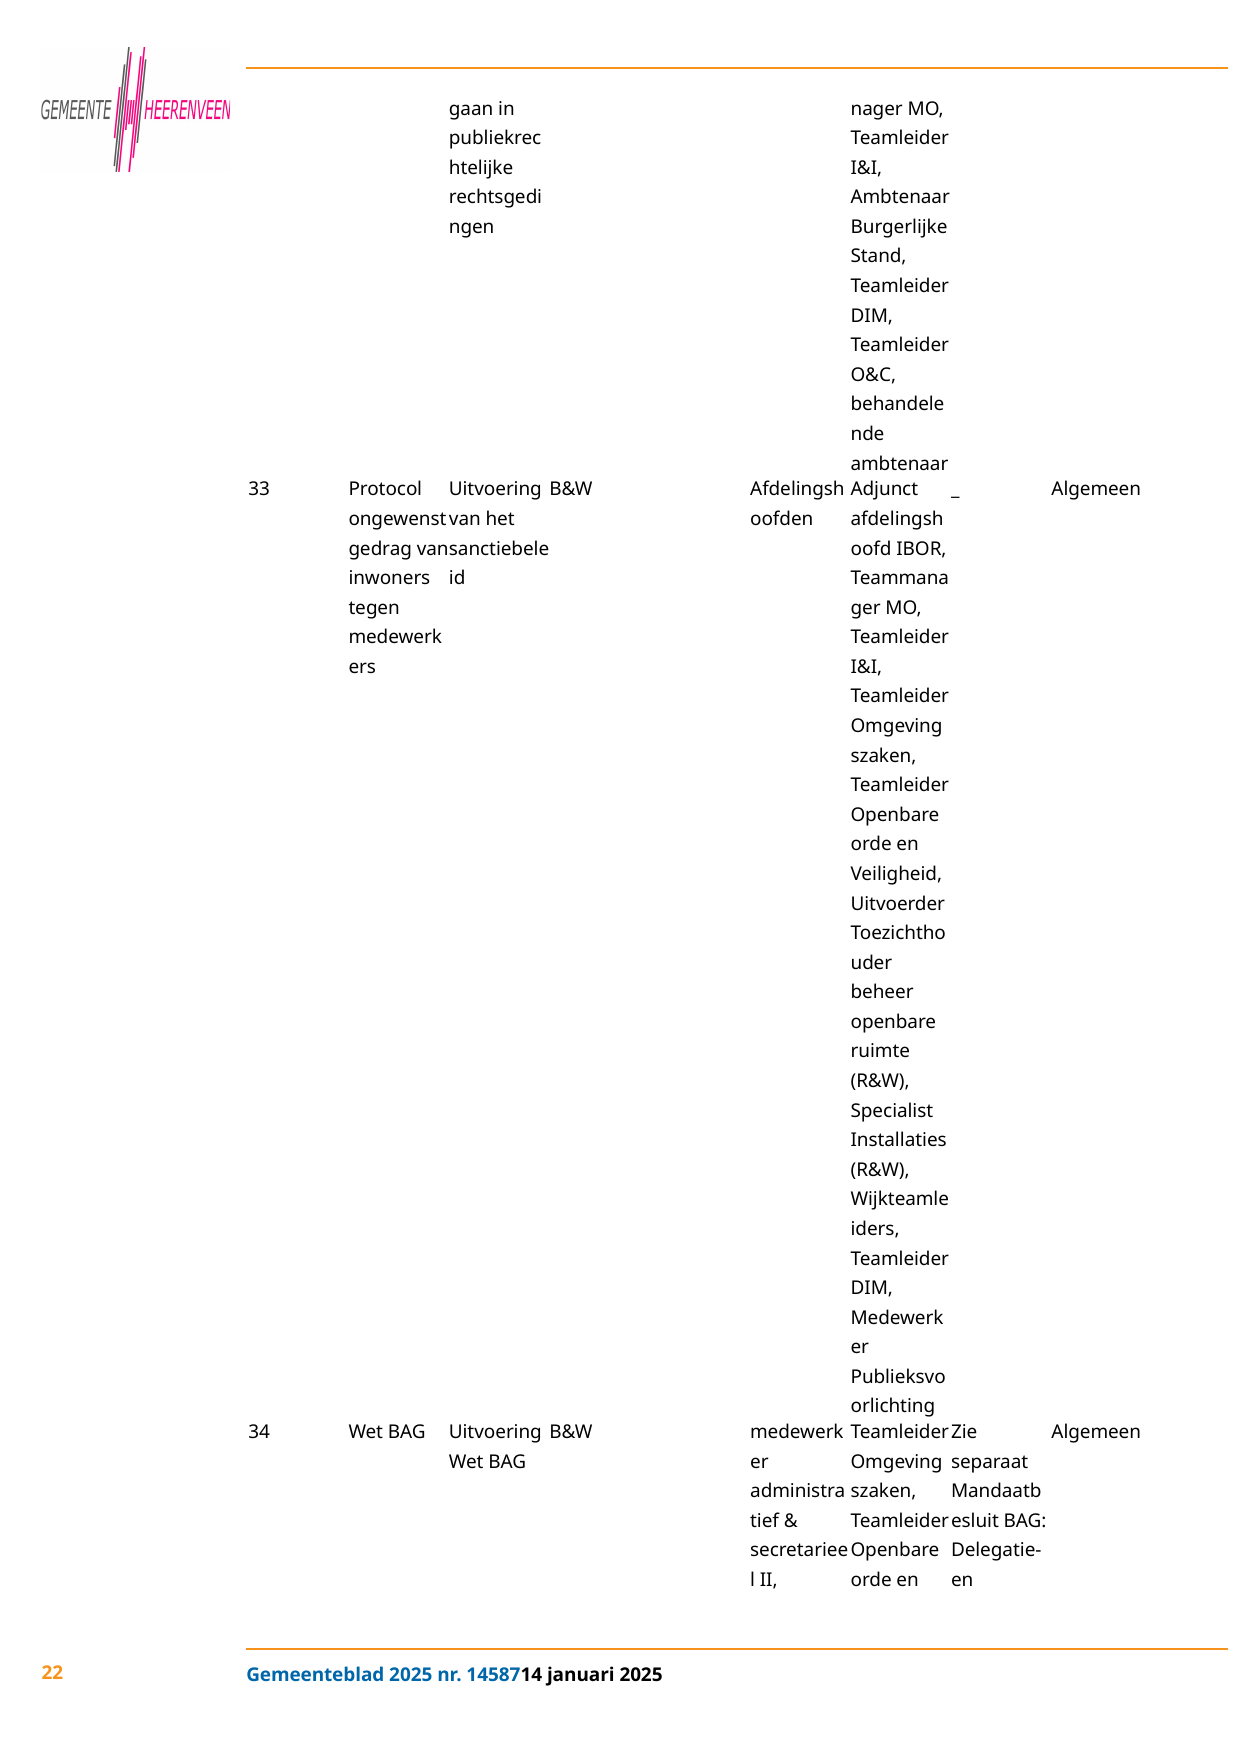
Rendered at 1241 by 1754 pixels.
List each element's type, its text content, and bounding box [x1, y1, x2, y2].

table_cell Adjunct afdelingshoofd IBOR, Teammanager MO, Teamleider I&I, Teamleider Omgevingszaken, Teamleider Openbare orde en Veiligheid, Uitvoerder Toezichthouder beheer openbare ruimte (R&W), Specialist Installaties (R&W), Wijkteamleiders, Teamleider DIM, Medewerker Publieksvoorlichting [850, 476, 951, 1418]
table_cell Afdelingshoofden [750, 476, 850, 1418]
table_cell Teamleider Omgevingszaken, Teamleider Openbare orde en [850, 1418, 951, 1592]
picture [41, 47, 231, 172]
table_cell Zie separaat Mandaatbesluit BAG: Delegatie- en [951, 1418, 1051, 1592]
table_cell Algemeen [1051, 1418, 1152, 1592]
table_cell Algemeen [1051, 476, 1152, 1418]
table_cell nager MO, Teamleider I&I, Ambtenaar Burgerlijke Stand, Teamleider DIM, Teamleider O&C, behandelende ambtenaar [850, 95, 951, 476]
table_cell Uitvoering van het sanctiebeleid [449, 476, 549, 1418]
table_cell 34 [248, 1418, 348, 1592]
table_cell [1051, 95, 1152, 476]
table_cell [750, 95, 850, 476]
table_cell [951, 95, 1051, 476]
table_cell Wet BAG [348, 1418, 449, 1592]
table_cell [348, 95, 449, 476]
table_cell _ [951, 476, 1051, 1418]
table_cell Uitvoering Wet BAG [449, 1418, 549, 1592]
table_cell medewerker administratief & secretarieel II, [750, 1418, 850, 1592]
table_cell 33 [248, 476, 348, 1418]
table_cell Protocol ongewenst gedrag van inwoners tegen medewerkers [348, 476, 449, 1418]
table_cell [248, 95, 348, 476]
table_cell [549, 95, 649, 476]
table_cell [650, 95, 750, 476]
table_cell gaan in publiekrechtelijke rechtsgedingen [449, 95, 549, 476]
table_cell B&W [549, 476, 649, 1418]
table_cell [650, 1418, 750, 1592]
table_cell [650, 476, 750, 1418]
table_cell B&W [549, 1418, 649, 1592]
